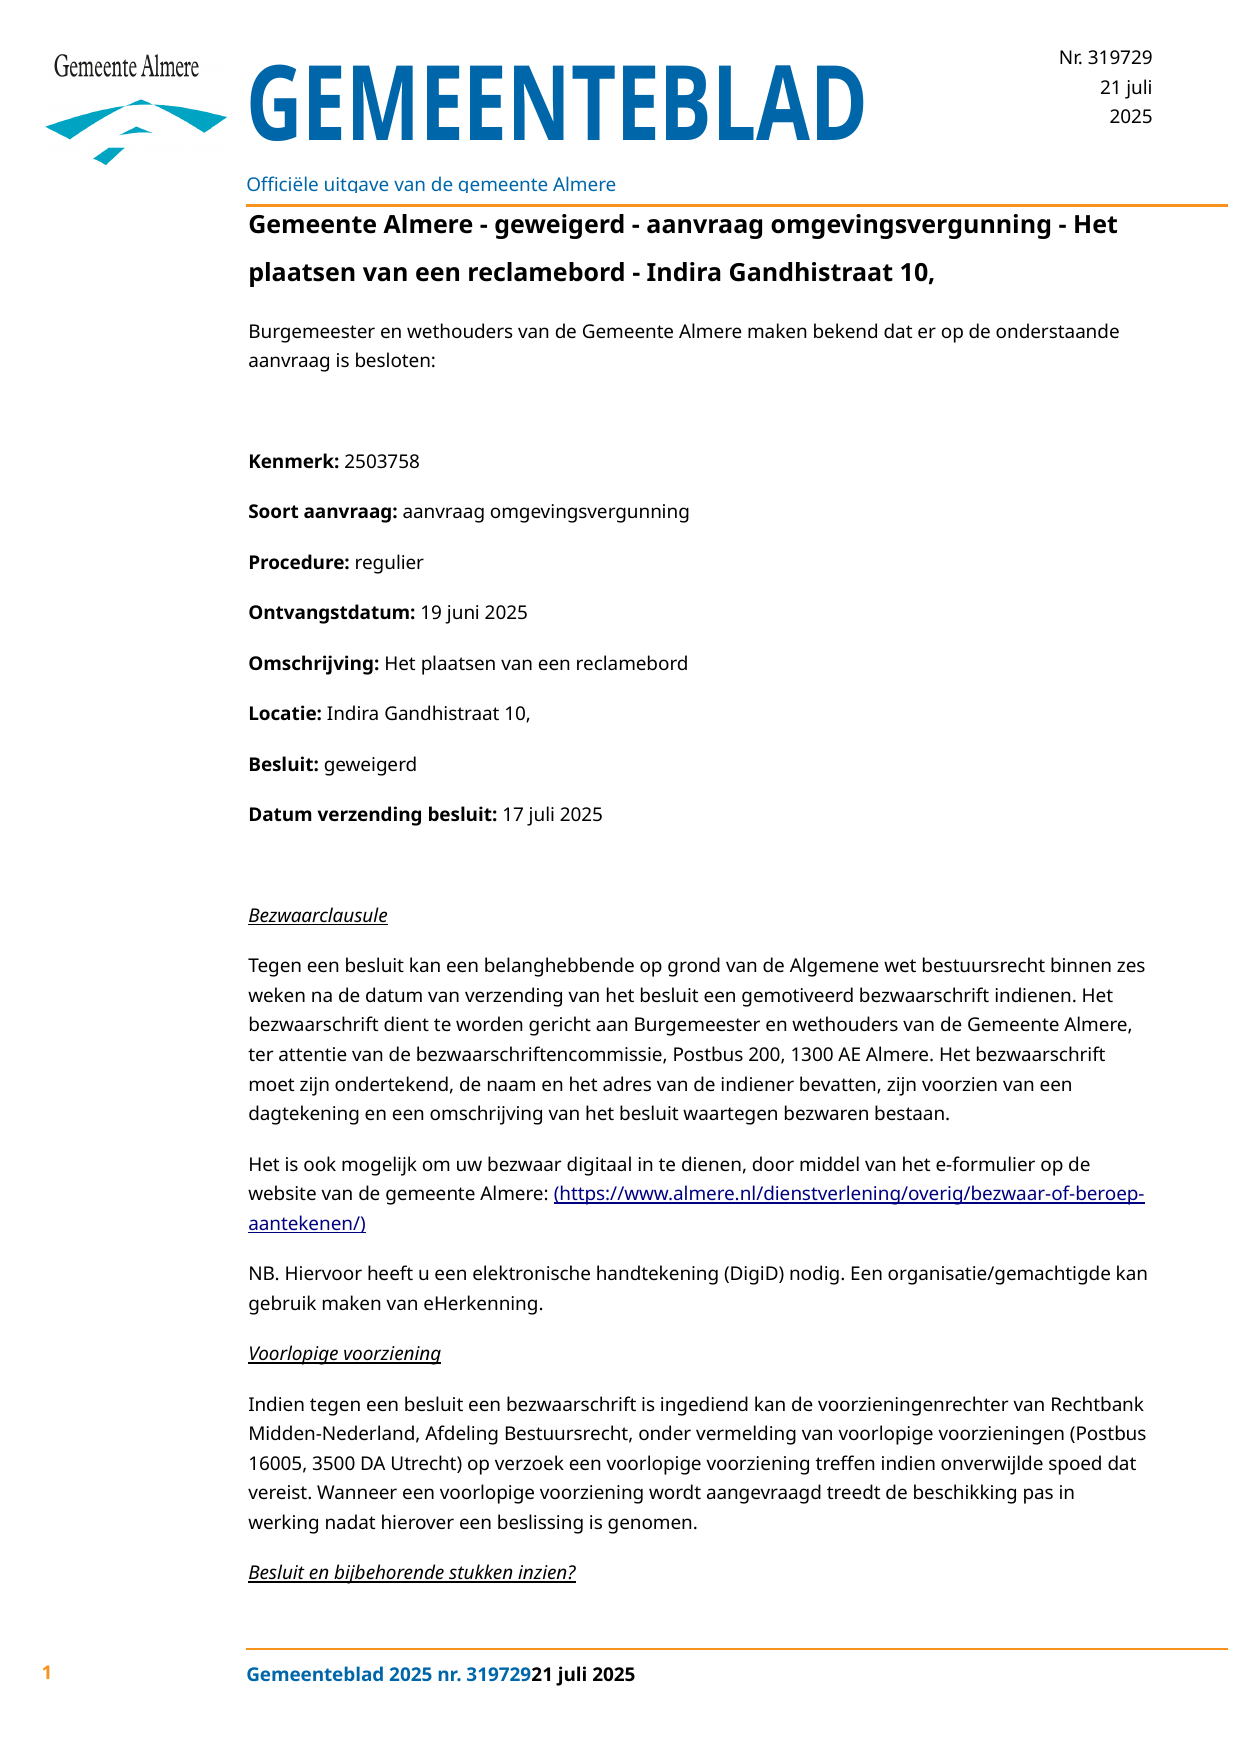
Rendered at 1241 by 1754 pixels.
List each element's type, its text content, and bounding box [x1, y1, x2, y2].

text Het is ook mogelijk om uw bezwaar digitaal in te dienen, door middel van het e-formulier op de website van de gemeente Almere: (https://www.almere.nl/dienstverlening/overig/bezwaar-of-beroep-aantekenen/) [248, 1151, 1152, 1236]
text Procedure: regulier [248, 549, 1152, 575]
text Locatie: Indira Gandhistraat 10, [248, 700, 1152, 726]
text Burgemeester en wethouders van de Gemeente Almere maken bekend dat er op de onderstaande aanvraag is besloten: [248, 318, 1152, 373]
text Indien tegen een besluit een bezwaarschrift is ingediend kan de voorzieningenrechter van Rechtbank Midden-Nederland, Afdeling Bestuursrecht, onder vermelding van voorlopige voorzieningen (Postbus 16005, 3500 DA Utrecht) op verzoek een voorlopige voorziening treffen indien onverwijlde spoed dat vereist. Wanneer een voorlopige voorziening wordt aangevraagd treedt de beschikking pas in werking nadat hierover een beslissing is genomen. [248, 1391, 1152, 1535]
text Ontvangstdatum: 19 juni 2025 [248, 599, 1152, 625]
text Voorlopige voorziening [248, 1340, 1152, 1366]
text NB. Hiervoor heeft u een elektronische handtekening (DigiD) nodig. Een organisatie/gemachtigde kan gebruik maken van eHerkenning. [248, 1260, 1152, 1316]
text Datum verzending besluit: 17 juli 2025 [248, 801, 1152, 827]
picture [41, 47, 231, 172]
text Tegen een besluit kan een belanghebbende op grond van de Algemene wet bestuursrecht binnen zes weken na de datum van verzending van het besluit een gemotiveerd bezwaarschrift indienen. Het bezwaarschrift dient te worden gericht aan Burgemeester en wethouders van de Gemeente Almere, ter attentie van de bezwaarschriftencommissie, Postbus 200, 1300 AE Almere. Het bezwaarschrift moet zijn ondertekend, de naam en het adres van de indiener bevatten, zijn voorzien van een dagtekening en een omschrijving van het besluit waartegen bezwaren bestaan. [248, 952, 1152, 1126]
text Gemeente Almere - geweigerd - aanvraag omgevingsvergunning - Het plaatsen van een reclamebord - Indira Gandhistraat 10, [248, 207, 1152, 288]
text Omschrijving: Het plaatsen van een reclamebord [248, 650, 1152, 676]
text Besluit: geweigerd [248, 751, 1152, 777]
text Soort aanvraag: aanvraag omgevingsvergunning [248, 499, 1152, 524]
text Kenmerk: 2503758 [248, 448, 1152, 474]
text Bezwaarclausule [248, 902, 1152, 928]
text Besluit en bijbehorende stukken inzien? [248, 1559, 1152, 1585]
